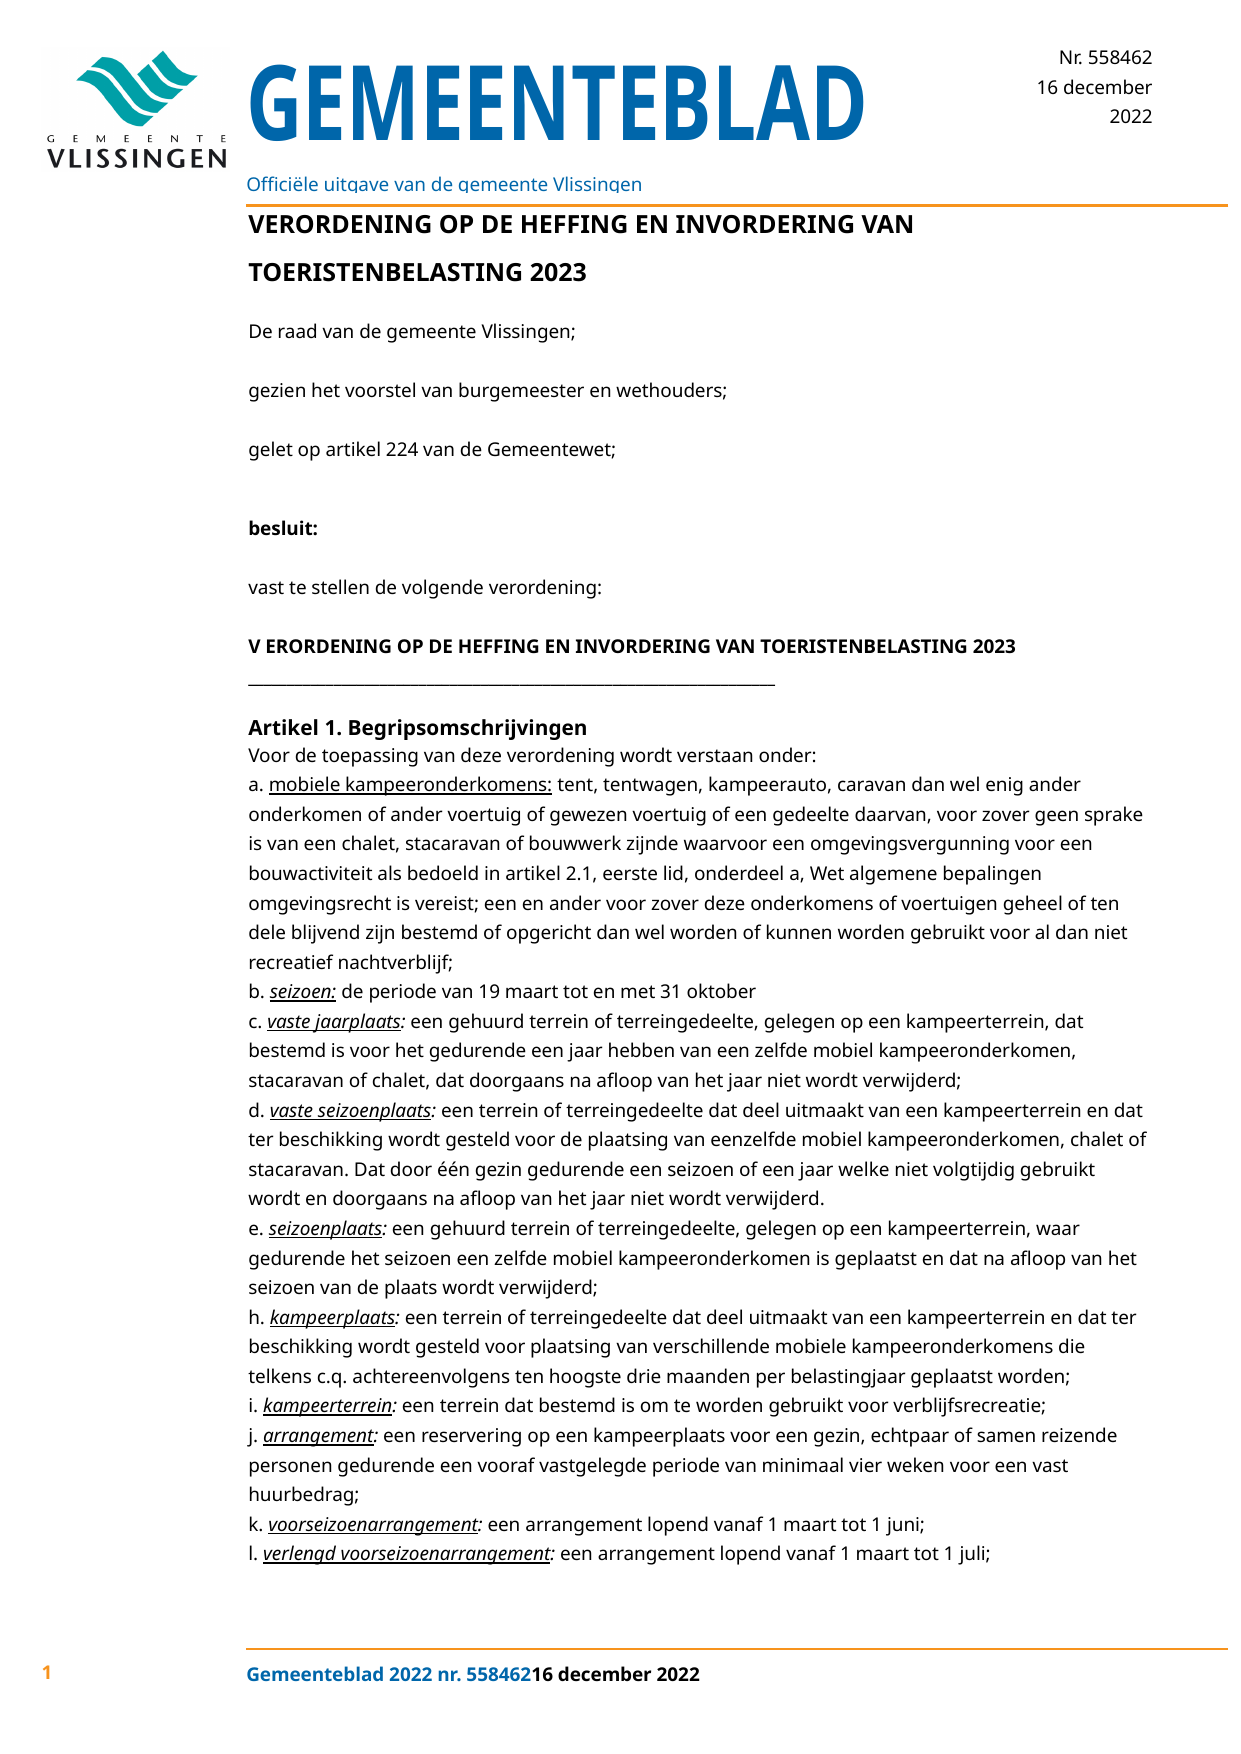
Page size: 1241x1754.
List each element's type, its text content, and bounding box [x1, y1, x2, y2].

text gezien het voorstel van burgemeester en wethouders; [248, 377, 1152, 403]
text h. kampeerplaats: een terrein of terreingedeelte dat deel uitmaakt van een kampeerterrein en dat ter beschikking wordt gesteld voor plaatsing van verschillende mobiele kampeeronderkomens die telkens c.q. achtereenvolgens ten hoogste drie maanden per belastingjaar geplaatst worden; [248, 1304, 1152, 1389]
text c. vaste jaarplaats: een gehuurd terrein of terreingedeelte, gelegen op een kampeerterrein, dat bestemd is voor het gedurende een jaar hebben van een zelfde mobiel kampeeronderkomen, stacaravan of chalet, dat doorgaans na afloop van het jaar niet wordt verwijderd; [248, 1008, 1152, 1093]
text k. voorseizoenarrangement: een arrangement lopend vanaf 1 maart tot 1 juni; [248, 1511, 1152, 1537]
text i. kampeerterrein: een terrein dat bestemd is om te worden gebruikt voor verblijfsrecreatie; [248, 1393, 1152, 1418]
text b. seizoen: de periode van 19 maart tot en met 31 oktober [248, 978, 1152, 1004]
text l. verlengd voorseizoenarrangement: een arrangement lopend vanaf 1 maart tot 1 juli; [248, 1541, 1152, 1566]
text d. vaste seizoenplaats: een terrein of terreingedeelte dat deel uitmaakt van een kampeerterrein en dat ter beschikking wordt gesteld voor de plaatsing van eenzelfde mobiel kampeeronderkomen, chalet of stacaravan. Dat door één gezin gedurende een seizoen of een jaar welke niet volgtijdig gebruikt wordt en doorgaans na afloop van het jaar niet wordt verwijderd. [248, 1097, 1152, 1211]
text Voor de toepassing van deze verordening wordt verstaan onder: [248, 742, 1152, 768]
text De raad van de gemeente Vlissingen; [248, 318, 1152, 344]
text a. mobiele kampeeronderkomens: tent, tentwagen, kampeerauto, caravan dan wel enig ander onderkomen of ander voertuig of gewezen voertuig of een gedeelte daarvan, voor zover geen sprake is van een chalet, stacaravan of bouwwerk zijnde waarvoor een omgevingsvergunning voor een bouwactiviteit als bedoeld in artikel 2.1, eerste lid, onderdeel a, Wet algemene bepalingen omgevingsrecht is vereist; een en ander voor zover deze onderkomens of voertuigen geheel of ten dele blijvend zijn bestemd of opgericht dan wel worden of kunnen worden gebruikt voor al dan niet recreatief nachtverblijf; [248, 771, 1152, 975]
text ____________________________________________________________________ [248, 663, 1152, 689]
text V ERORDENING OP DE HEFFING EN INVORDERING VAN TOERISTENBELASTING 2023 [248, 633, 1152, 659]
text gelet op artikel 224 van de Gemeentewet; [248, 436, 1152, 462]
text vast te stellen de volgende verordening: [248, 574, 1152, 600]
text j. arrangement: een reservering op een kampeerplaats voor een gezin, echtpaar of samen reizende personen gedurende een vooraf vastgelegde periode van minimaal vier weken voor een vast huurbedrag; [248, 1422, 1152, 1507]
text e. seizoenplaats: een gehuurd terrein of terreingedeelte, gelegen op een kampeerterrein, waar gedurende het seizoen een zelfde mobiel kampeeronderkomen is geplaatst en dat na afloop van het seizoen van de plaats wordt verwijderd; [248, 1215, 1152, 1300]
text VERORDENING OP DE HEFFING EN INVORDERING VAN TOERISTENBELASTING 2023 [248, 207, 1152, 288]
text Artikel 1. Begripsomschrijvingen [248, 713, 1152, 742]
text besluit: [248, 515, 1152, 541]
picture [41, 47, 231, 172]
